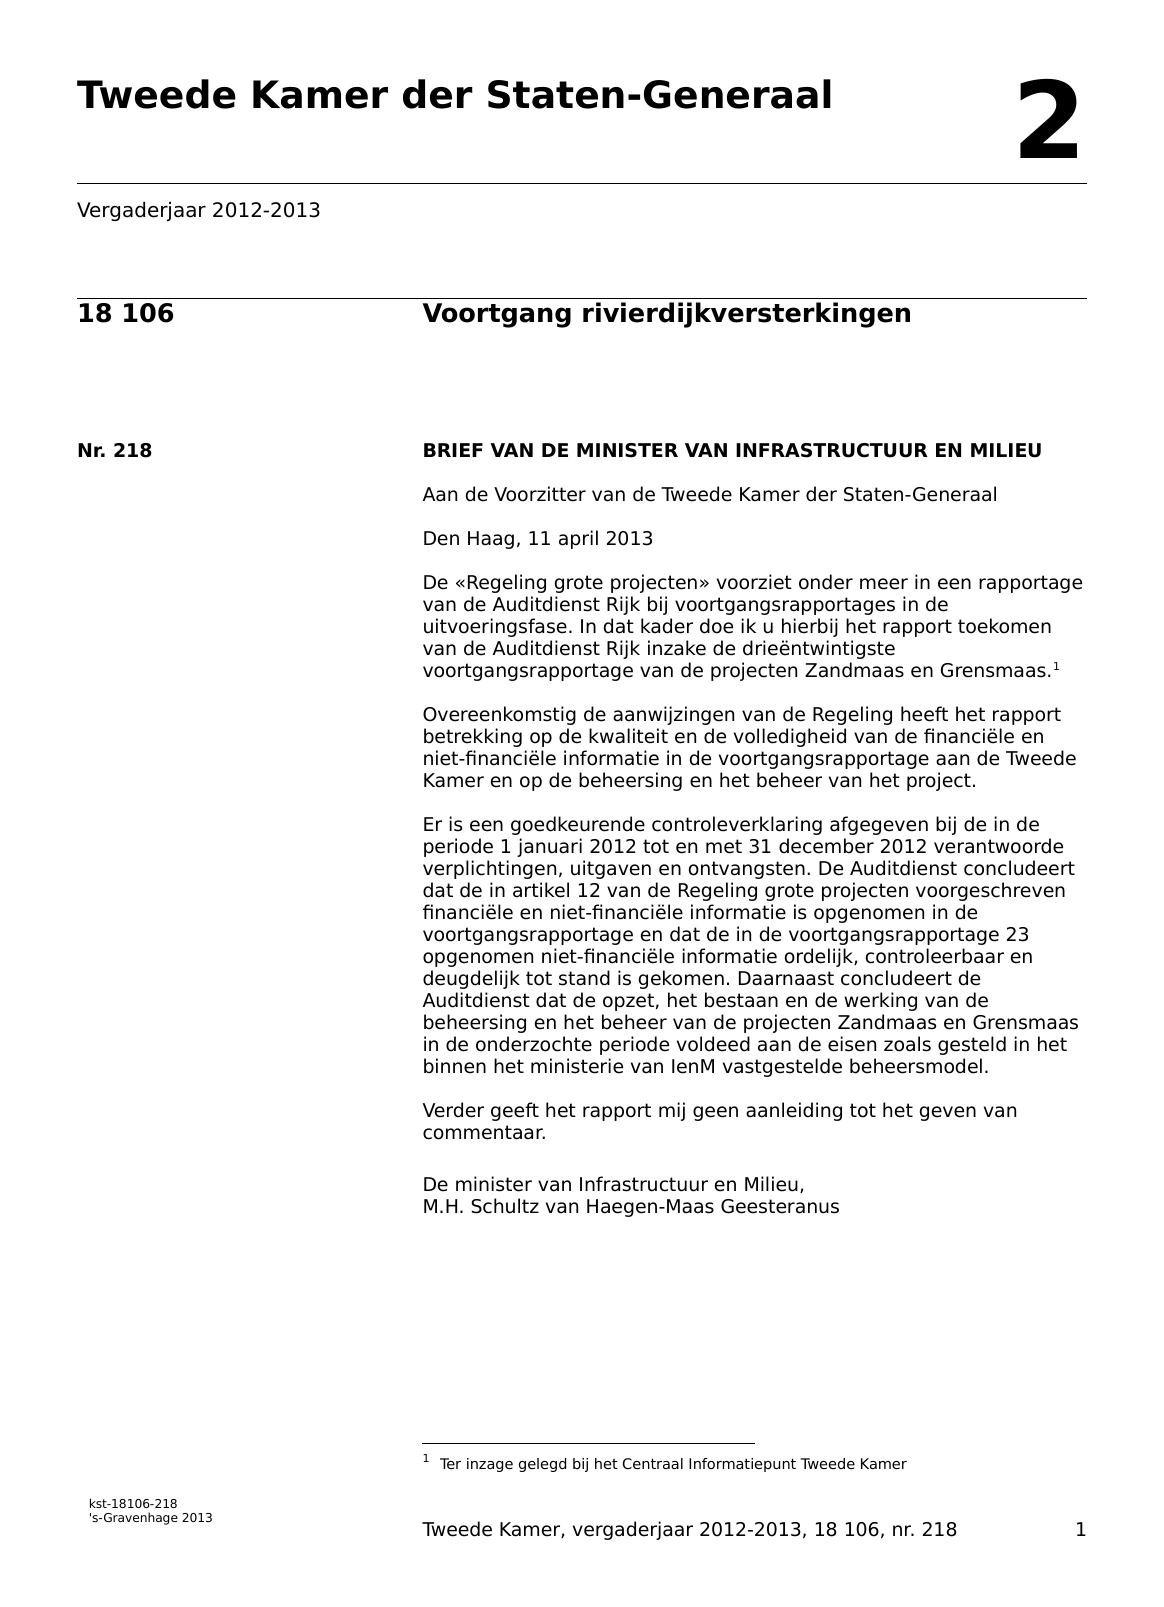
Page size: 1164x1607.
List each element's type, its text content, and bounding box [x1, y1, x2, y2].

table_header Tweede Kamer der Staten-Generaal [77, 59, 886, 183]
text Aan de Voorzitter van de Tweede Kamer der Staten-Generaal [422, 484, 1087, 506]
subtitle 18 106 Voortgang rivierdijkversterkingen [77, 299, 1087, 329]
text 's-Gravenhage 2013 [88, 1511, 323, 1525]
text kst-18106-218 [88, 1497, 323, 1511]
text Er is een goedkeurende controleverklaring afgegeven bij de in de periode 1 januari 2012 tot en met 31 december 2012 verantwoorde verplichtingen, uitgaven en ontvangsten. De Auditdienst concludeert dat de in artikel 12 van de Regeling grote projecten voorgeschreven financiële en niet-financiële informatie is opgenomen in de voortgangsrapportage en dat de in de voortgangsrapportage 23 opgenomen niet-financiële informatie ordelijk, controleerbaar en deugdelijk tot stand is gekomen. Daarnaast concludeert de Auditdienst dat de opzet, het bestaan en de werking van de beheersing en het beheer van de projecten Zandmaas en Grensmaas in de onderzochte periode voldeed aan de eisen zoals gesteld in het binnen het ministerie van IenM vastgestelde beheersmodel. [422, 814, 1087, 1078]
text Den Haag, 11 april 2013 [422, 528, 1087, 550]
text De minister van Infrastructuur en Milieu, M.H. Schultz van Haegen-Maas Geesteranus [422, 1174, 1087, 1218]
text De «Regeling grote projecten» voorziet onder meer in een rapportage van de Auditdienst Rijk bij voortgangsrapportages in de uitvoeringsfase. In dat kader doe ik u hierbij het rapport toekomen van de Auditdienst Rijk inzake de drieëntwintigste voortgangsrapportage van de projecten Zandmaas en Grensmaas. [422, 572, 1087, 682]
table_header 2 [886, 59, 1087, 183]
text Verder geeft het rapport mij geen aanleiding tot het geven van commentaar. [422, 1100, 1087, 1144]
text Ter inzage gelegd bij het Centraal Informatiepunt Tweede Kamer [422, 1452, 1087, 1474]
text Overeenkomstig de aanwijzingen van de Regeling heeft het rapport betrekking op de kwaliteit en de volledigheid van de financiële en niet-financiële informatie in de voortgangsrapportage aan de Tweede Kamer en op de beheersing en het beheer van het project. [422, 704, 1087, 792]
subtitle Nr. 218 BRIEF VAN DE MINISTER VAN INFRASTRUCTUUR EN MILIEU [77, 440, 1087, 462]
table_cell Vergaderjaar 2012-2013 [77, 184, 1087, 298]
